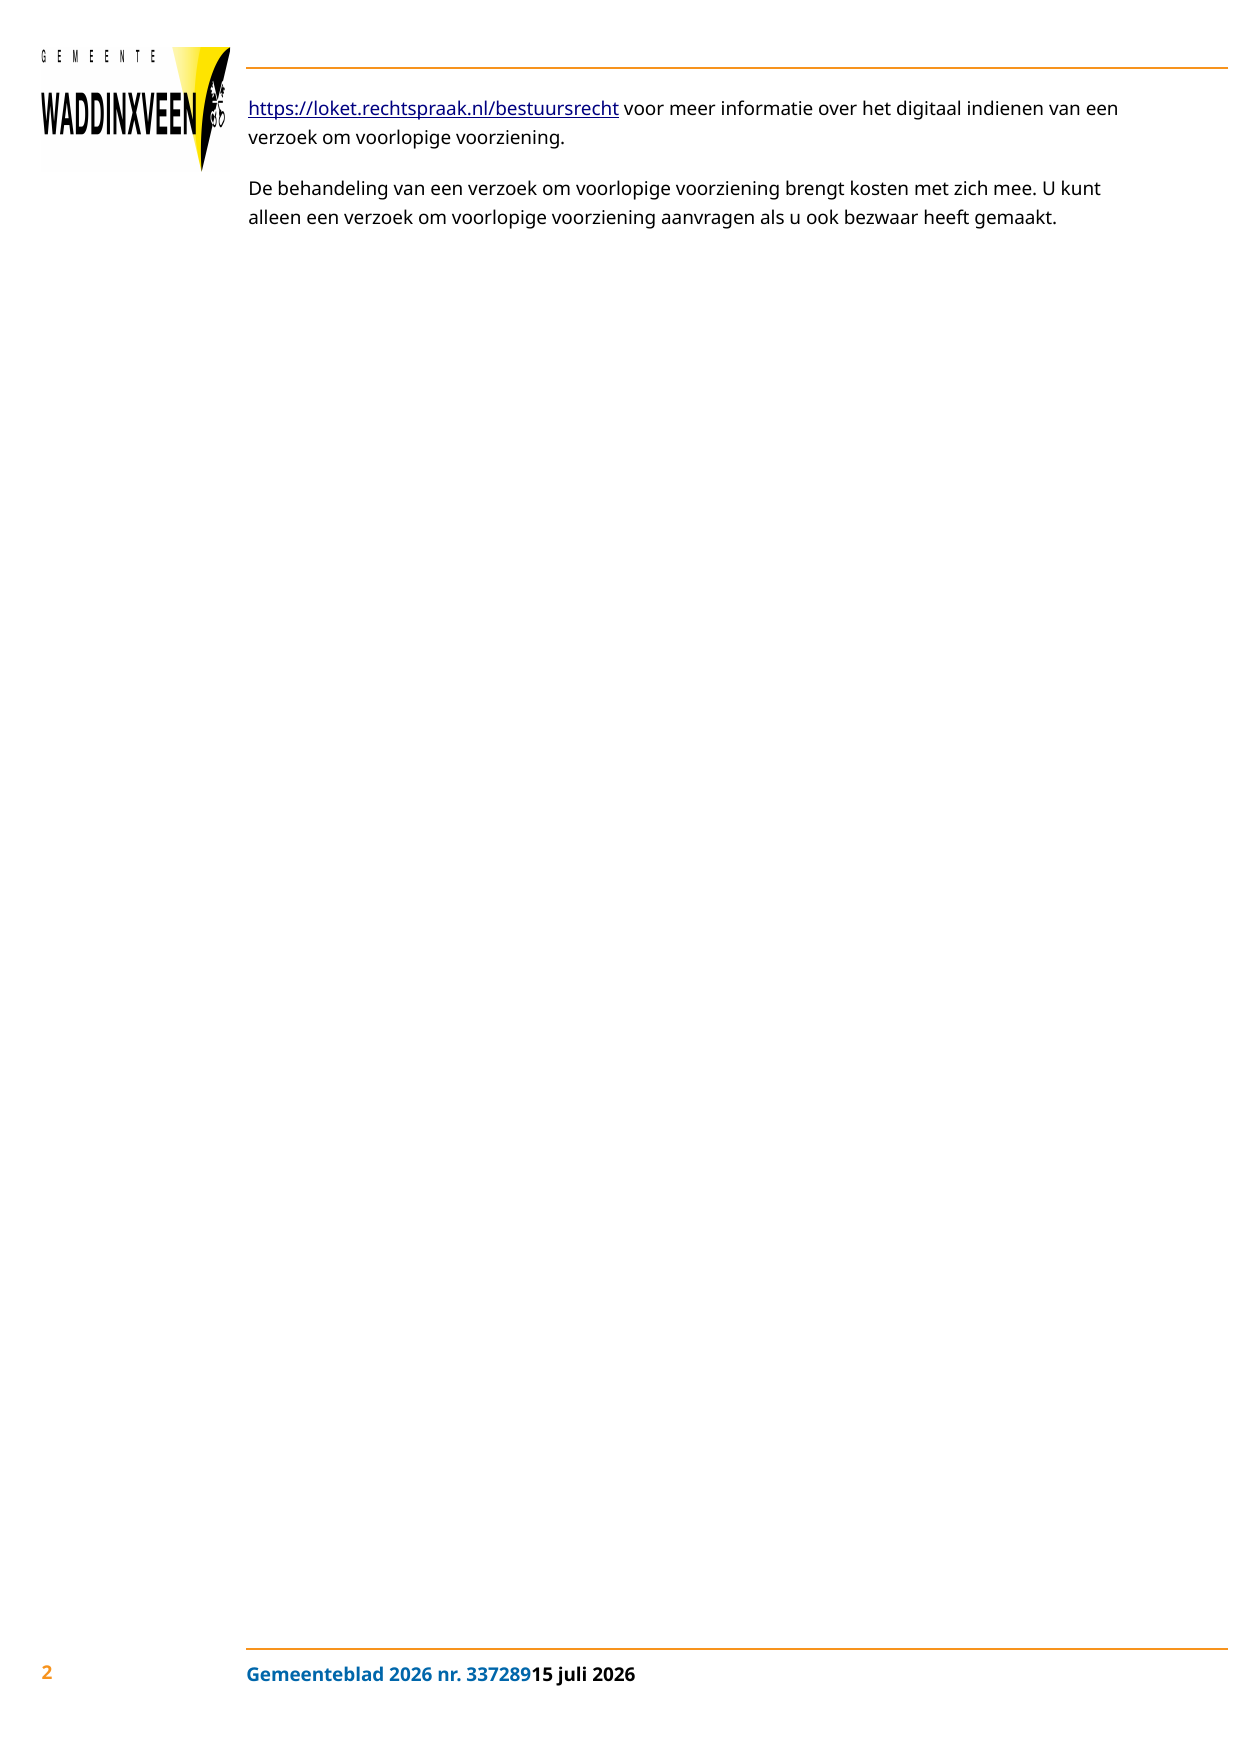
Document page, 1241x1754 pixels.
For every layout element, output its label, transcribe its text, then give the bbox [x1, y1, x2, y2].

text https://loket.rechtspraak.nl/bestuursrecht voor meer informatie over het digitaal indienen van een verzoek om voorlopige voorziening. [248, 95, 1152, 150]
picture [41, 47, 231, 172]
text De behandeling van een verzoek om voorlopige voorziening brengt kosten met zich mee. U kunt alleen een verzoek om voorlopige voorziening aanvragen als u ook bezwaar heeft gemaakt. [248, 175, 1152, 230]
